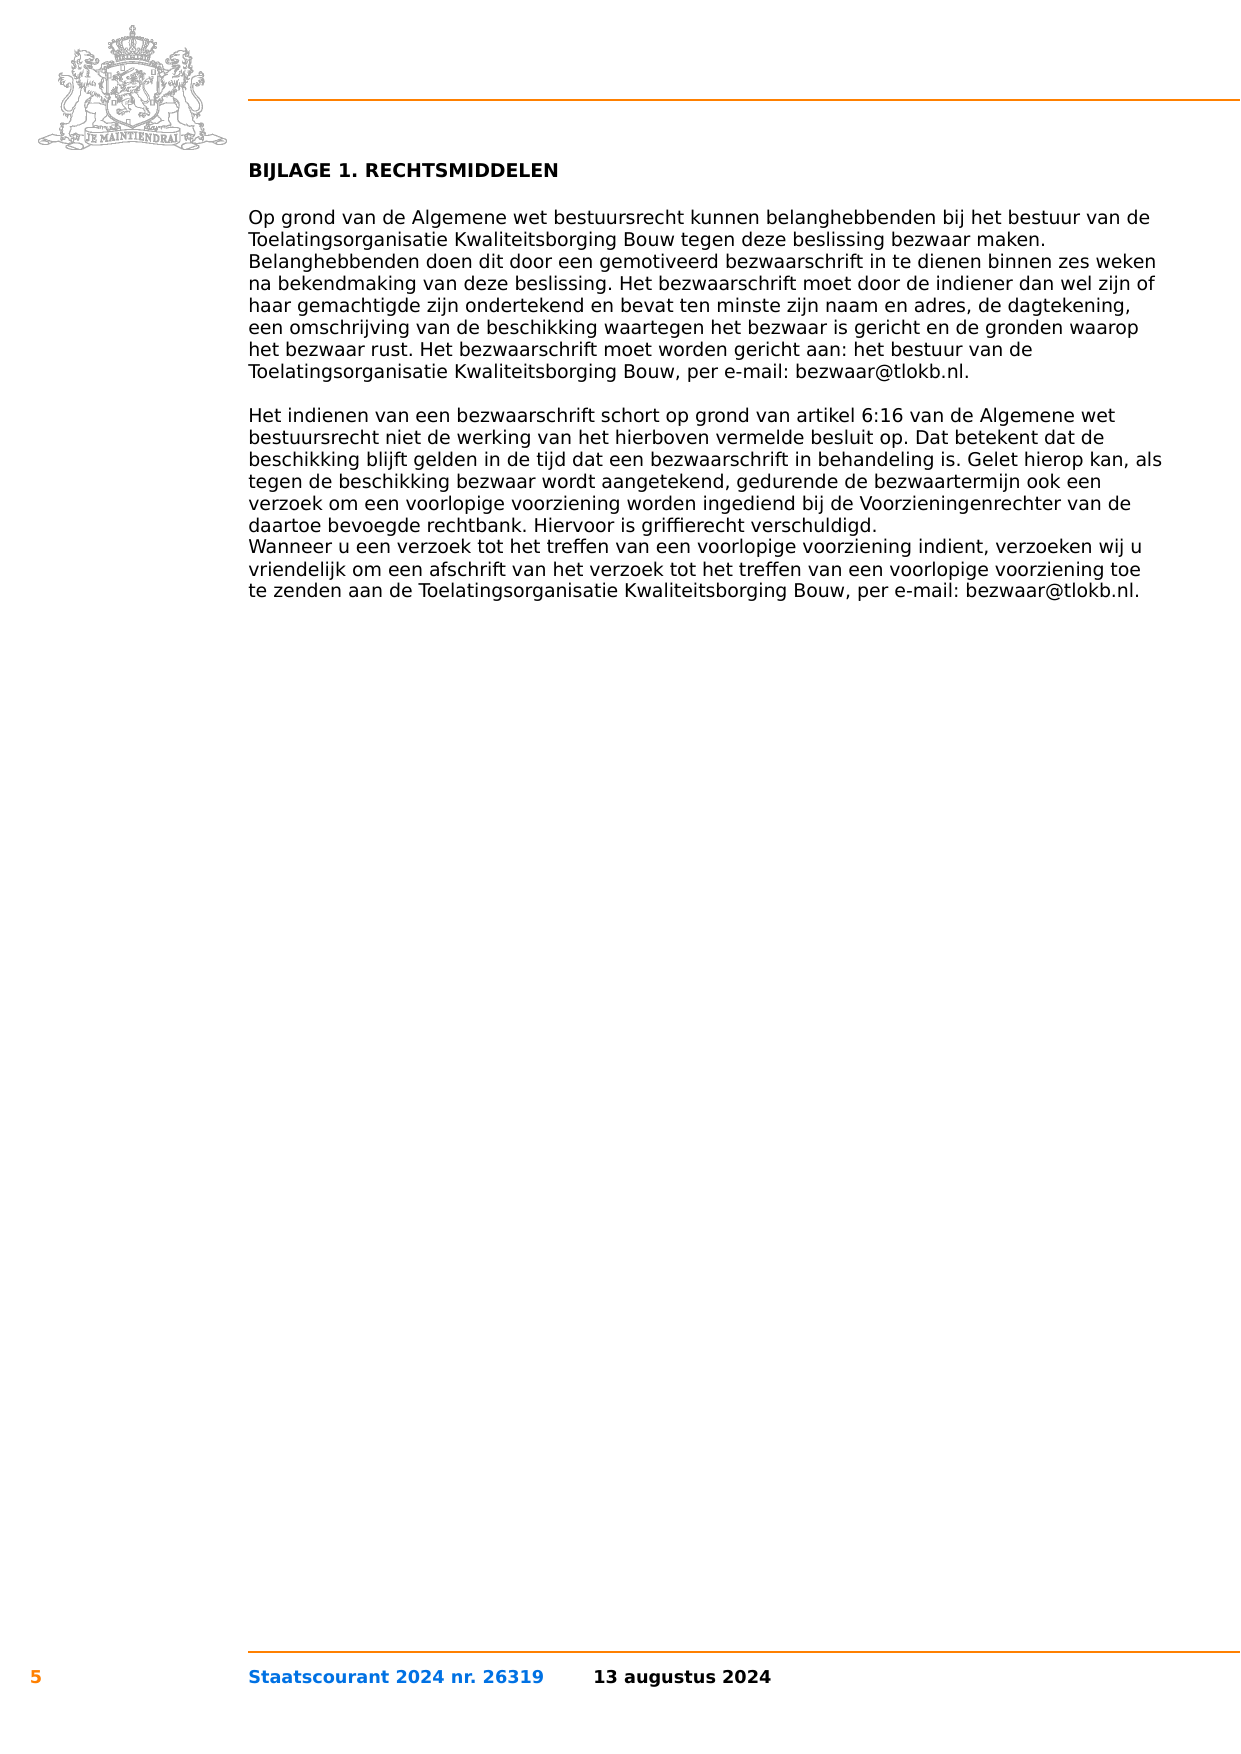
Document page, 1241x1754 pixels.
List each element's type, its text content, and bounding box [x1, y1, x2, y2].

picture [38, 25, 227, 150]
text Het indienen van een bezwaarschrift schort op grond van artikel 6:16 van de Algemene wet bestuursrecht niet de werking van het hierboven vermelde besluit op. Dat betekent dat de beschikking blijft gelden in de tijd dat een bezwaarschrift in behandeling is. Gelet hierop kan, als tegen de beschikking bezwaar wordt aangetekend, gedurende de bezwaartermijn ook een verzoek om een voorlopige voorziening worden ingediend bij de Voorzieningenrechter van de daartoe bevoegde rechtbank. Hiervoor is griffierecht verschuldigd. [248, 404, 1163, 536]
subtitle BIJLAGE 1. RECHTSMIDDELEN [248, 160, 1163, 182]
text Wanneer u een verzoek tot het treffen van een voorlopige voorziening indient, verzoeken wij u vriendelijk om een afschrift van het verzoek tot het treffen van een voorlopige voorziening toe te zenden aan de Toelatingsorganisatie Kwaliteitsborging Bouw, per e-mail: bezwaar@tlokb.nl. [248, 536, 1163, 602]
text Op grond van de Algemene wet bestuursrecht kunnen belanghebbenden bij het bestuur van de Toelatingsorganisatie Kwaliteitsborging Bouw tegen deze beslissing bezwaar maken. Belanghebbenden doen dit door een gemotiveerd bezwaarschrift in te dienen binnen zes weken na bekendmaking van deze beslissing. Het bezwaarschrift moet door de indiener dan wel zijn of haar gemachtigde zijn ondertekend en bevat ten minste zijn naam en adres, de dagtekening, een omschrijving van de beschikking waartegen het bezwaar is gericht en de gronden waarop het bezwaar rust. Het bezwaarschrift moet worden gericht aan: het bestuur van de Toelatingsorganisatie Kwaliteitsborging Bouw, per e-mail: bezwaar@tlokb.nl. [248, 207, 1163, 383]
